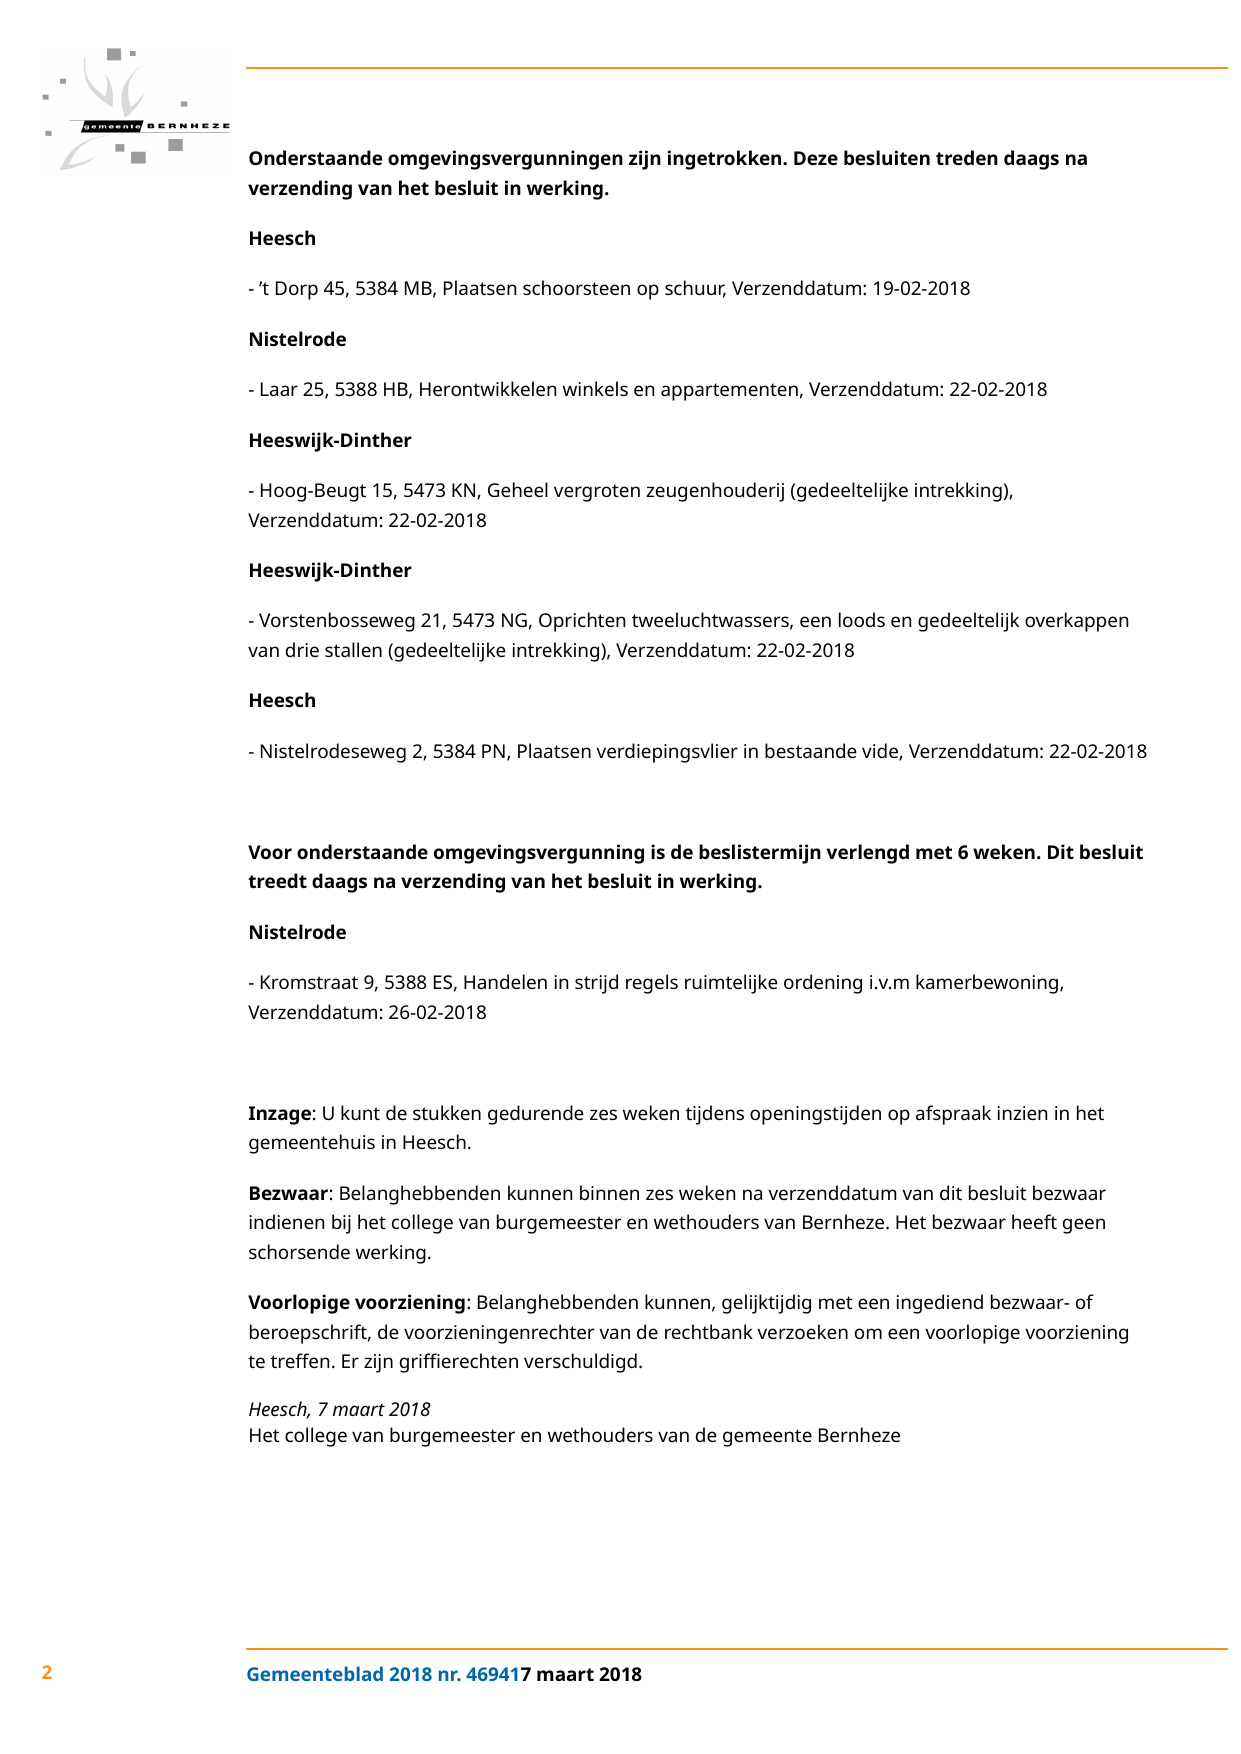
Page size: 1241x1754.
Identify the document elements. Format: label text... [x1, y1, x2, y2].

text Heesch, 7 maart 2018 [248, 1396, 1152, 1422]
text Nistelrode [248, 919, 1152, 945]
text - ’t Dorp 45, 5384 MB, Plaatsen schoorsteen op schuur, Verzenddatum: 19-02-2018 [248, 276, 1152, 301]
text Heeswijk-Dinther [248, 427, 1152, 453]
text Het college van burgemeester en wethouders van de gemeente Bernheze [248, 1422, 1152, 1448]
text Voorlopige voorziening: Belanghebbenden kunnen, gelijktijdig met een ingediend bezwaar- of beroepschrift, de voorzieningenrechter van de rechtbank verzoeken om een voorlopige voorziening te treffen. Er zijn griffierechten verschuldigd. [248, 1289, 1152, 1374]
text Bezwaar: Belanghebbenden kunnen binnen zes weken na verzenddatum van dit besluit bezwaar indienen bij het college van burgemeester en wethouders van Bernheze. Het bezwaar heeft geen schorsende werking. [248, 1180, 1152, 1265]
picture [41, 47, 231, 172]
text Heesch [248, 225, 1152, 251]
text - Hoog-Beugt 15, 5473 KN, Geheel vergroten zeugenhouderij (gedeeltelijke intrekking), Verzenddatum: 22-02-2018 [248, 477, 1152, 533]
text - Vorstenbosseweg 21, 5473 NG, Oprichten tweeluchtwassers, een loods en gedeeltelijk overkappen van drie stallen (gedeeltelijke intrekking), Verzenddatum: 22-02-2018 [248, 608, 1152, 663]
text Nistelrode [248, 326, 1152, 352]
text - Laar 25, 5388 HB, Herontwikkelen winkels en appartementen, Verzenddatum: 22-02-2018 [248, 376, 1152, 402]
text - Kromstraat 9, 5388 ES, Handelen in strijd regels ruimtelijke ordening i.v.m kamerbewoning, Verzenddatum: 26-02-2018 [248, 969, 1152, 1025]
text Voor onderstaande omgevingsvergunning is de beslistermijn verlengd met 6 weken. Dit besluit treedt daags na verzending van het besluit in werking. [248, 839, 1152, 894]
text Inzage: U kunt de stukken gedurende zes weken tijdens openingstijden op afspraak inzien in het gemeentehuis in Heesch. [248, 1100, 1152, 1155]
text Onderstaande omgevingsvergunningen zijn ingetrokken. Deze besluiten treden daags na verzending van het besluit in werking. [248, 145, 1152, 201]
text Heesch [248, 688, 1152, 713]
text Heeswijk-Dinther [248, 557, 1152, 583]
text - Nistelrodeseweg 2, 5384 PN, Plaatsen verdiepingsvlier in bestaande vide, Verzenddatum: 22-02-2018 [248, 738, 1152, 764]
